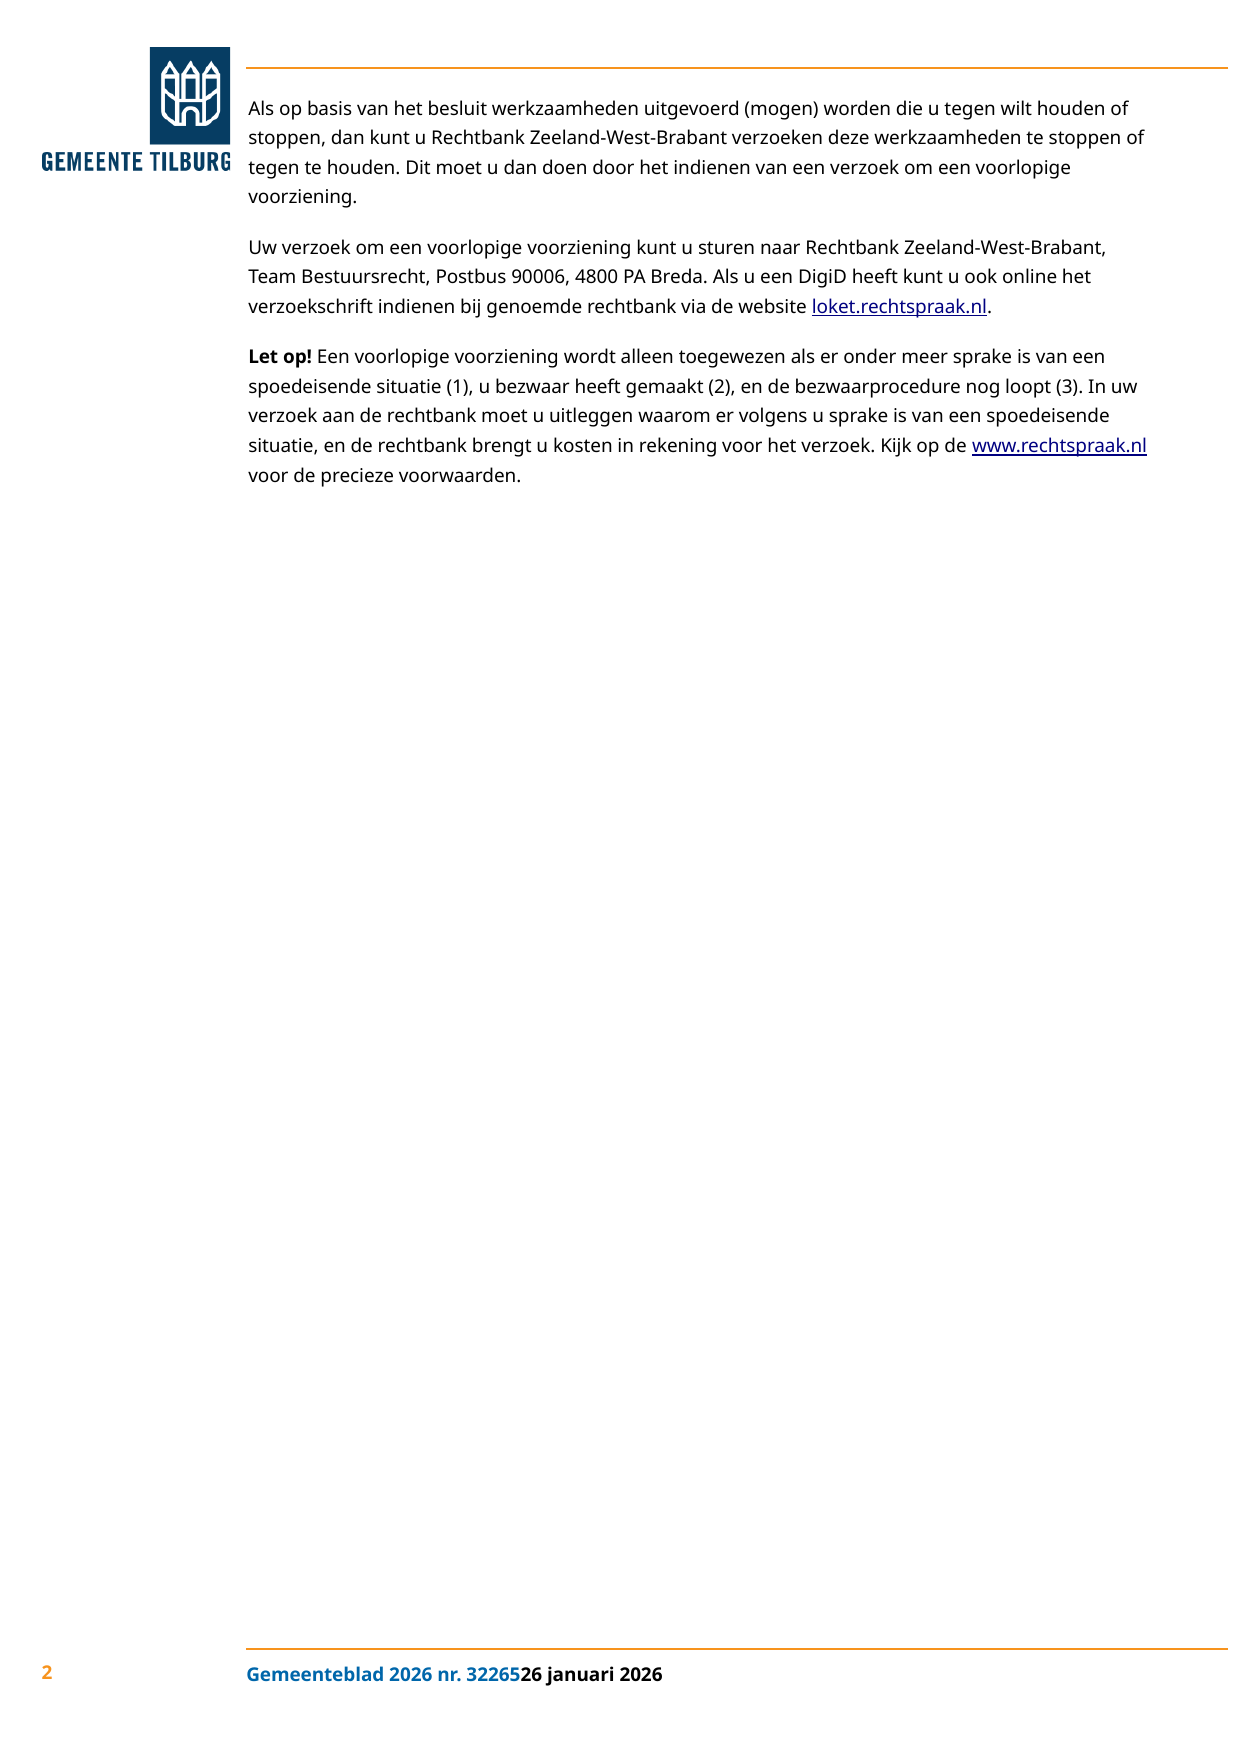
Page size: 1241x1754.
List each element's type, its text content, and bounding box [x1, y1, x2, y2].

text Als op basis van het besluit werkzaamheden uitgevoerd (mogen) worden die u tegen wilt houden of stoppen, dan kunt u Rechtbank Zeeland-West-Brabant verzoeken deze werkzaamheden te stoppen of tegen te houden. Dit moet u dan doen door het indienen van een verzoek om een voorlopige voorziening. [248, 95, 1152, 209]
text Uw verzoek om een voorlopige voorziening kunt u sturen naar Rechtbank Zeeland-West-Brabant, Team Bestuursrecht, Postbus 90006, 4800 PA Breda. Als u een DigiD heeft kunt u ook online het verzoekschrift indienen bij genoemde rechtbank via de website loket.rechtspraak.nl. [248, 234, 1152, 319]
text Let op! Een voorlopige voorziening wordt alleen toegewezen als er onder meer sprake is van een spoedeisende situatie (1), u bezwaar heeft gemaakt (2), en de bezwaarprocedure nog loopt (3). In uw verzoek aan de rechtbank moet u uitleggen waarom er volgens u sprake is van een spoedeisende situatie, en de rechtbank brengt u kosten in rekening voor het verzoek. Kijk op de www.rechtspraak.nl voor de precieze voorwaarden. [248, 343, 1152, 488]
picture [41, 47, 231, 172]
